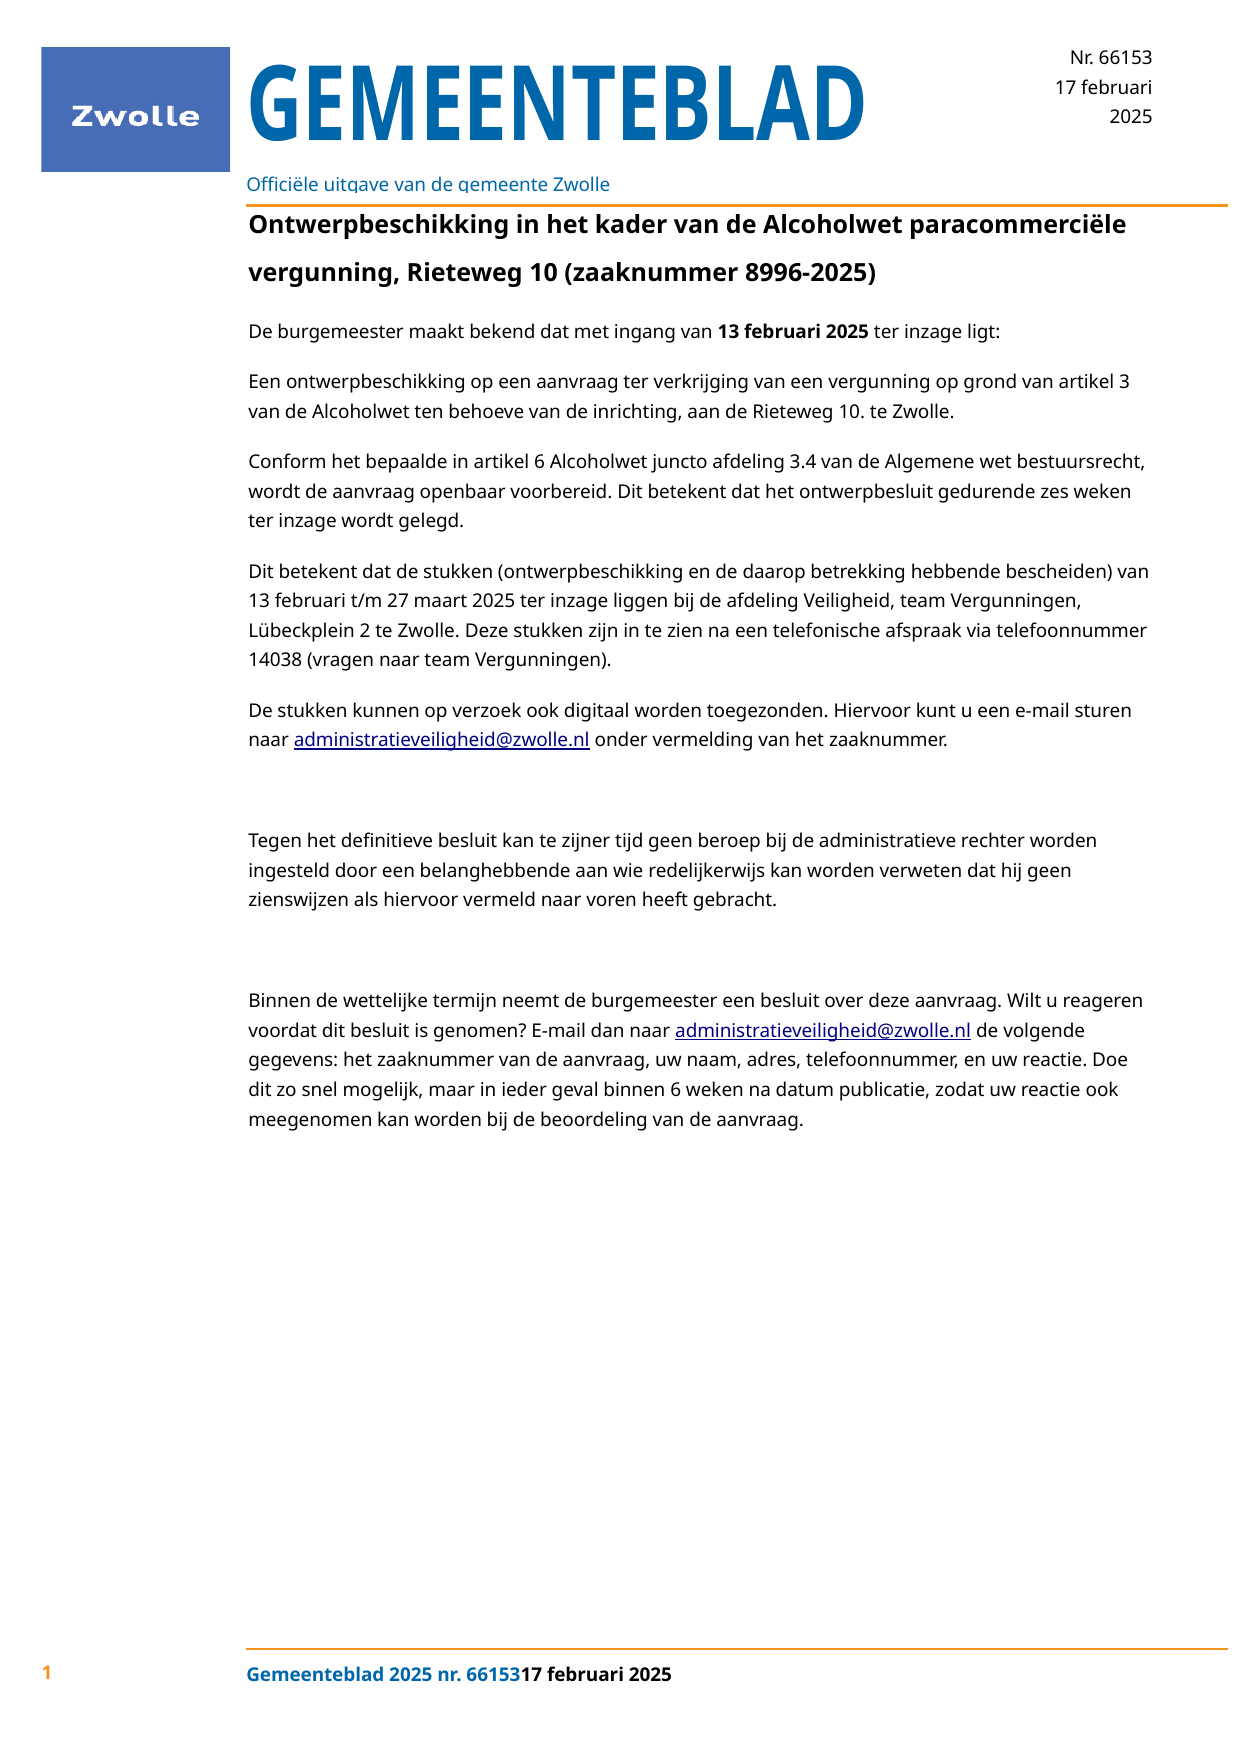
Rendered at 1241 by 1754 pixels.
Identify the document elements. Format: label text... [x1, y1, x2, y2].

text Tegen het definitieve besluit kan te zijner tijd geen beroep bij de administratieve rechter worden ingesteld door een belanghebbende aan wie redelijkerwijs kan worden verweten dat hij geen zienswijzen als hiervoor vermeld naar voren heeft gebracht. [248, 827, 1152, 912]
text Conform het bepaalde in artikel 6 Alcoholwet juncto afdeling 3.4 van de Algemene wet bestuursrecht, wordt de aanvraag openbaar voorbereid. Dit betekent dat het ontwerpbesluit gedurende zes weken ter inzage wordt gelegd. [248, 448, 1152, 533]
text De burgemeester maakt bekend dat met ingang van 13 februari 2025 ter inzage ligt: [248, 318, 1152, 344]
text Ontwerpbeschikking in het kader van de Alcoholwet paracommerciële vergunning, Rieteweg 10 (zaaknummer 8996-2025) [248, 207, 1152, 288]
text De stukken kunnen op verzoek ook digitaal worden toegezonden. Hiervoor kunt u een e-mail sturen naar administratieveiligheid@zwolle.nl onder vermelding van het zaaknummer. [248, 697, 1152, 752]
text Binnen de wettelijke termijn neemt de burgemeester een besluit over deze aanvraag. Wilt u reageren voordat dit besluit is genomen? E-mail dan naar administratieveiligheid@zwolle.nl de volgende gegevens: het zaaknummer van de aanvraag, uw naam, adres, telefoonnummer, en uw reactie. Doe dit zo snel mogelijk, maar in ieder geval binnen 6 weken na datum publicatie, zodat uw reactie ook meegenomen kan worden bij de beoordeling van de aanvraag. [248, 987, 1152, 1132]
text Een ontwerpbeschikking op een aanvraag ter verkrijging van een vergunning op grond van artikel 3 van de Alcoholwet ten behoeve van de inrichting, aan de Rieteweg 10. te Zwolle. [248, 368, 1152, 424]
picture [41, 47, 231, 172]
text Dit betekent dat de stukken (ontwerpbeschikking en de daarop betrekking hebbende bescheiden) van 13 februari t/m 27 maart 2025 ter inzage liggen bij de afdeling Veiligheid, team Vergunningen, Lübeckplein 2 te Zwolle. Deze stukken zijn in te zien na een telefonische afspraak via telefoonnummer 14038 (vragen naar team Vergunningen). [248, 558, 1152, 672]
